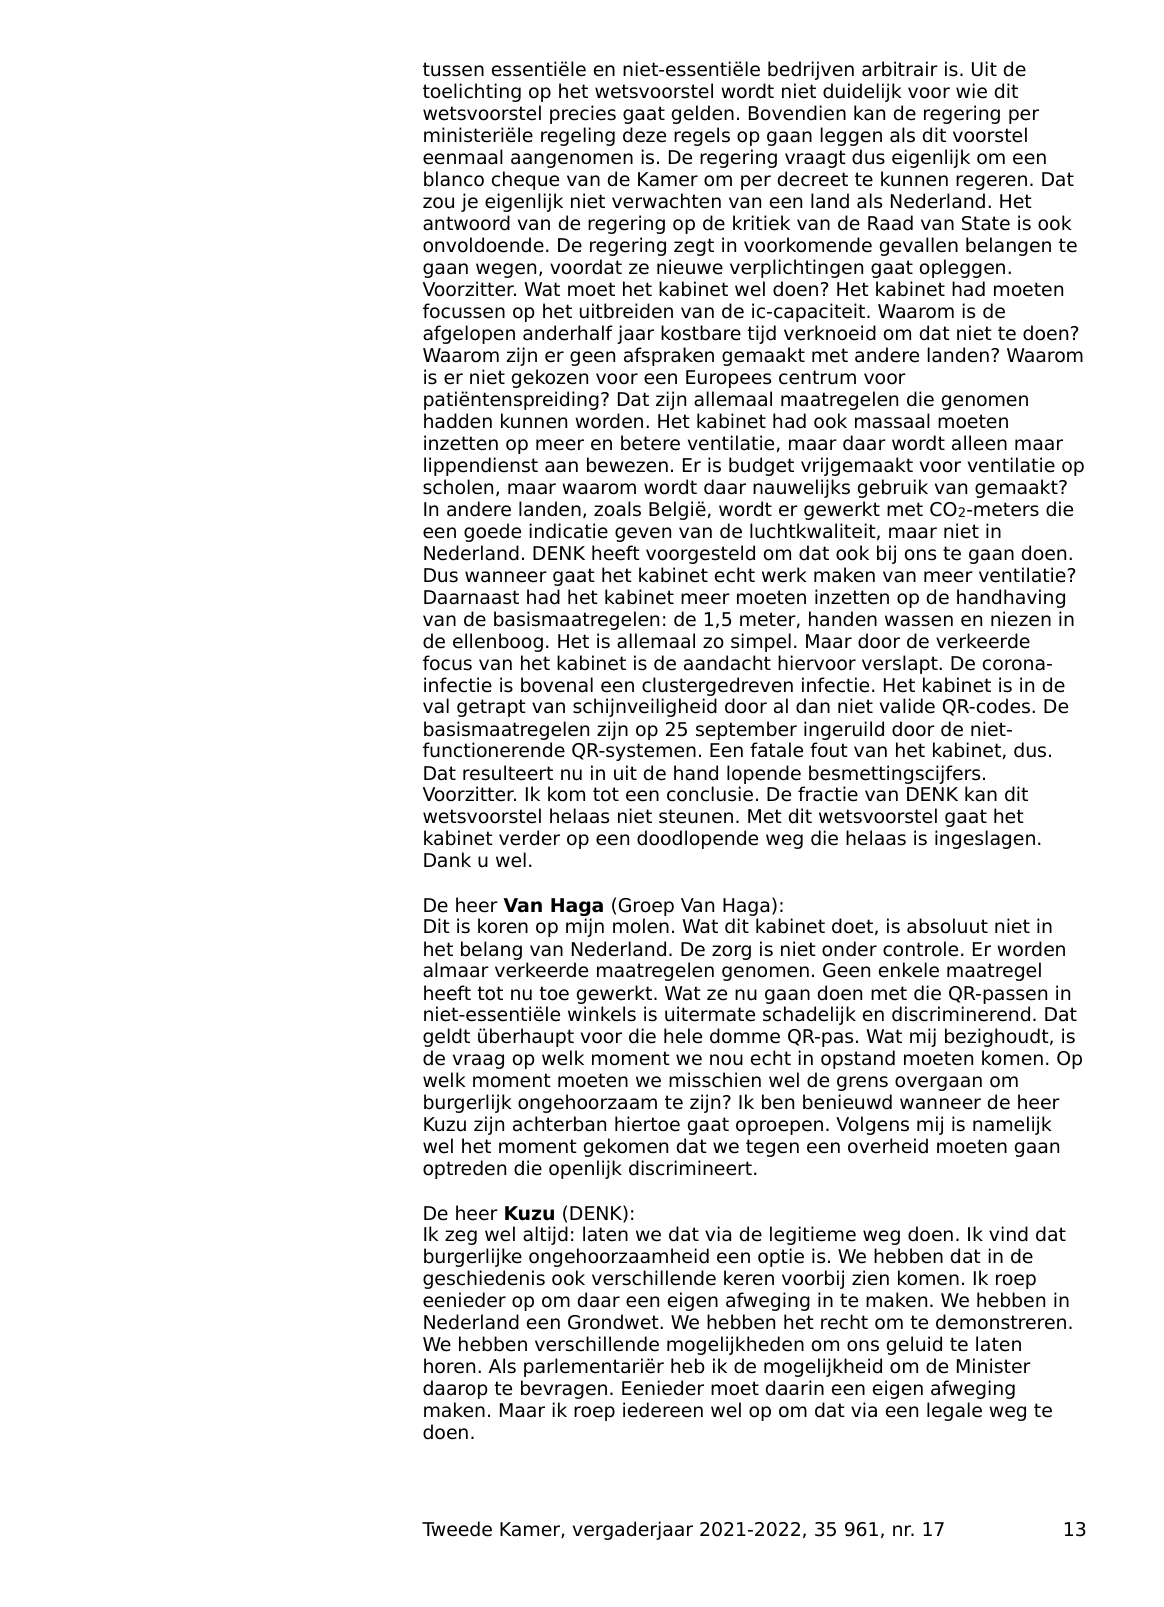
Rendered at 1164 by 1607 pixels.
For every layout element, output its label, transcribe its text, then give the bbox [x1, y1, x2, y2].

text Daarnaast had het kabinet meer moeten inzetten op de handhaving van de basismaatregelen: de 1,5 meter, handen wassen en niezen in de ellenboog. Het is allemaal zo simpel. Maar door de verkeerde focus van het kabinet is de aandacht hiervoor verslapt. De corona-infectie is bovenal een clustergedreven infectie. Het kabinet is in de val getrapt van schijnveiligheid door al dan niet valide QR-codes. De basismaatregelen zijn op 25 september ingeruild door de niet-functionerende QR-systemen. Een fatale fout van het kabinet, dus. Dat resulteert nu in uit de hand lopende besmettingscijfers. [422, 587, 1087, 784]
text Dit is koren op mijn molen. Wat dit kabinet doet, is absoluut niet in het belang van Nederland. De zorg is niet onder controle. Er worden almaar verkeerde maatregelen genomen. Geen enkele maatregel heeft tot nu toe gewerkt. Wat ze nu gaan doen met die QR-passen in niet-essentiële winkels is uitermate schadelijk en discriminerend. Dat geldt überhaupt voor die hele domme QR-pas. Wat mij bezighoudt, is de vraag op welk moment we nou echt in opstand moeten komen. Op welk moment moeten we misschien wel de grens overgaan om burgerlijk ongehoorzaam te zijn? Ik ben benieuwd wanneer de heer Kuzu zijn achterban hiertoe gaat oproepen. Volgens mij is namelijk wel het moment gekomen dat we tegen een overheid moeten gaan optreden die openlijk discrimineert. [422, 916, 1087, 1180]
text Voorzitter. Ik kom tot een conclusie. De fractie van DENK kan dit wetsvoorstel helaas niet steunen. Met dit wetsvoorstel gaat het kabinet verder op een doodlopende weg die helaas is ingeslagen. [422, 784, 1087, 850]
text De heer Kuzu (DENK): [422, 1202, 1087, 1224]
text Ik zeg wel altijd: laten we dat via de legitieme weg doen. Ik vind dat burgerlijke ongehoorzaamheid een optie is. We hebben dat in de geschiedenis ook verschillende keren voorbij zien komen. Ik roep eenieder op om daar een eigen afweging in te maken. We hebben in Nederland een Grondwet. We hebben het recht om te demonstreren. We hebben verschillende mogelijkheden om ons geluid te laten horen. Als parlementariër heb ik de mogelijkheid om de Minister daarop te bevragen. Eenieder moet daarin een eigen afweging maken. Maar ik roep iedereen wel op om dat via een legale weg te doen. [422, 1224, 1087, 1444]
text tussen essentiële en niet-essentiële bedrijven arbitrair is. Uit de toelichting op het wetsvoorstel wordt niet duidelijk voor wie dit wetsvoorstel precies gaat gelden. Bovendien kan de regering per ministeriële regeling deze regels op gaan leggen als dit voorstel eenmaal aangenomen is. De regering vraagt dus eigenlijk om een blanco cheque van de Kamer om per decreet te kunnen regeren. Dat zou je eigenlijk niet verwachten van een land als Nederland. Het antwoord van de regering op de kritiek van de Raad van State is ook onvoldoende. De regering zegt in voorkomende gevallen belangen te gaan wegen, voordat ze nieuwe verplichtingen gaat opleggen. [422, 59, 1087, 279]
text De heer Van Haga (Groep Van Haga): [422, 894, 1087, 916]
text Voorzitter. Wat moet het kabinet wel doen? Het kabinet had moeten focussen op het uitbreiden van de ic-capaciteit. Waarom is de afgelopen anderhalf jaar kostbare tijd verknoeid om dat niet te doen? Waarom zijn er geen afspraken gemaakt met andere landen? Waarom is er niet gekozen voor een Europees centrum voor patiëntenspreiding? Dat zijn allemaal maatregelen die genomen hadden kunnen worden. Het kabinet had ook massaal moeten inzetten op meer en betere ventilatie, maar daar wordt alleen maar lippendienst aan bewezen. Er is budget vrijgemaakt voor ventilatie op scholen, maar waarom wordt daar nauwelijks gebruik van gemaakt? In andere landen, zoals België, wordt er gewerkt met CO2-meters die een goede indicatie geven van de luchtkwaliteit, maar niet in Nederland. DENK heeft voorgesteld om dat ook bij ons te gaan doen. Dus wanneer gaat het kabinet echt werk maken van meer ventilatie? [422, 279, 1087, 587]
text Dank u wel. [422, 850, 1087, 872]
